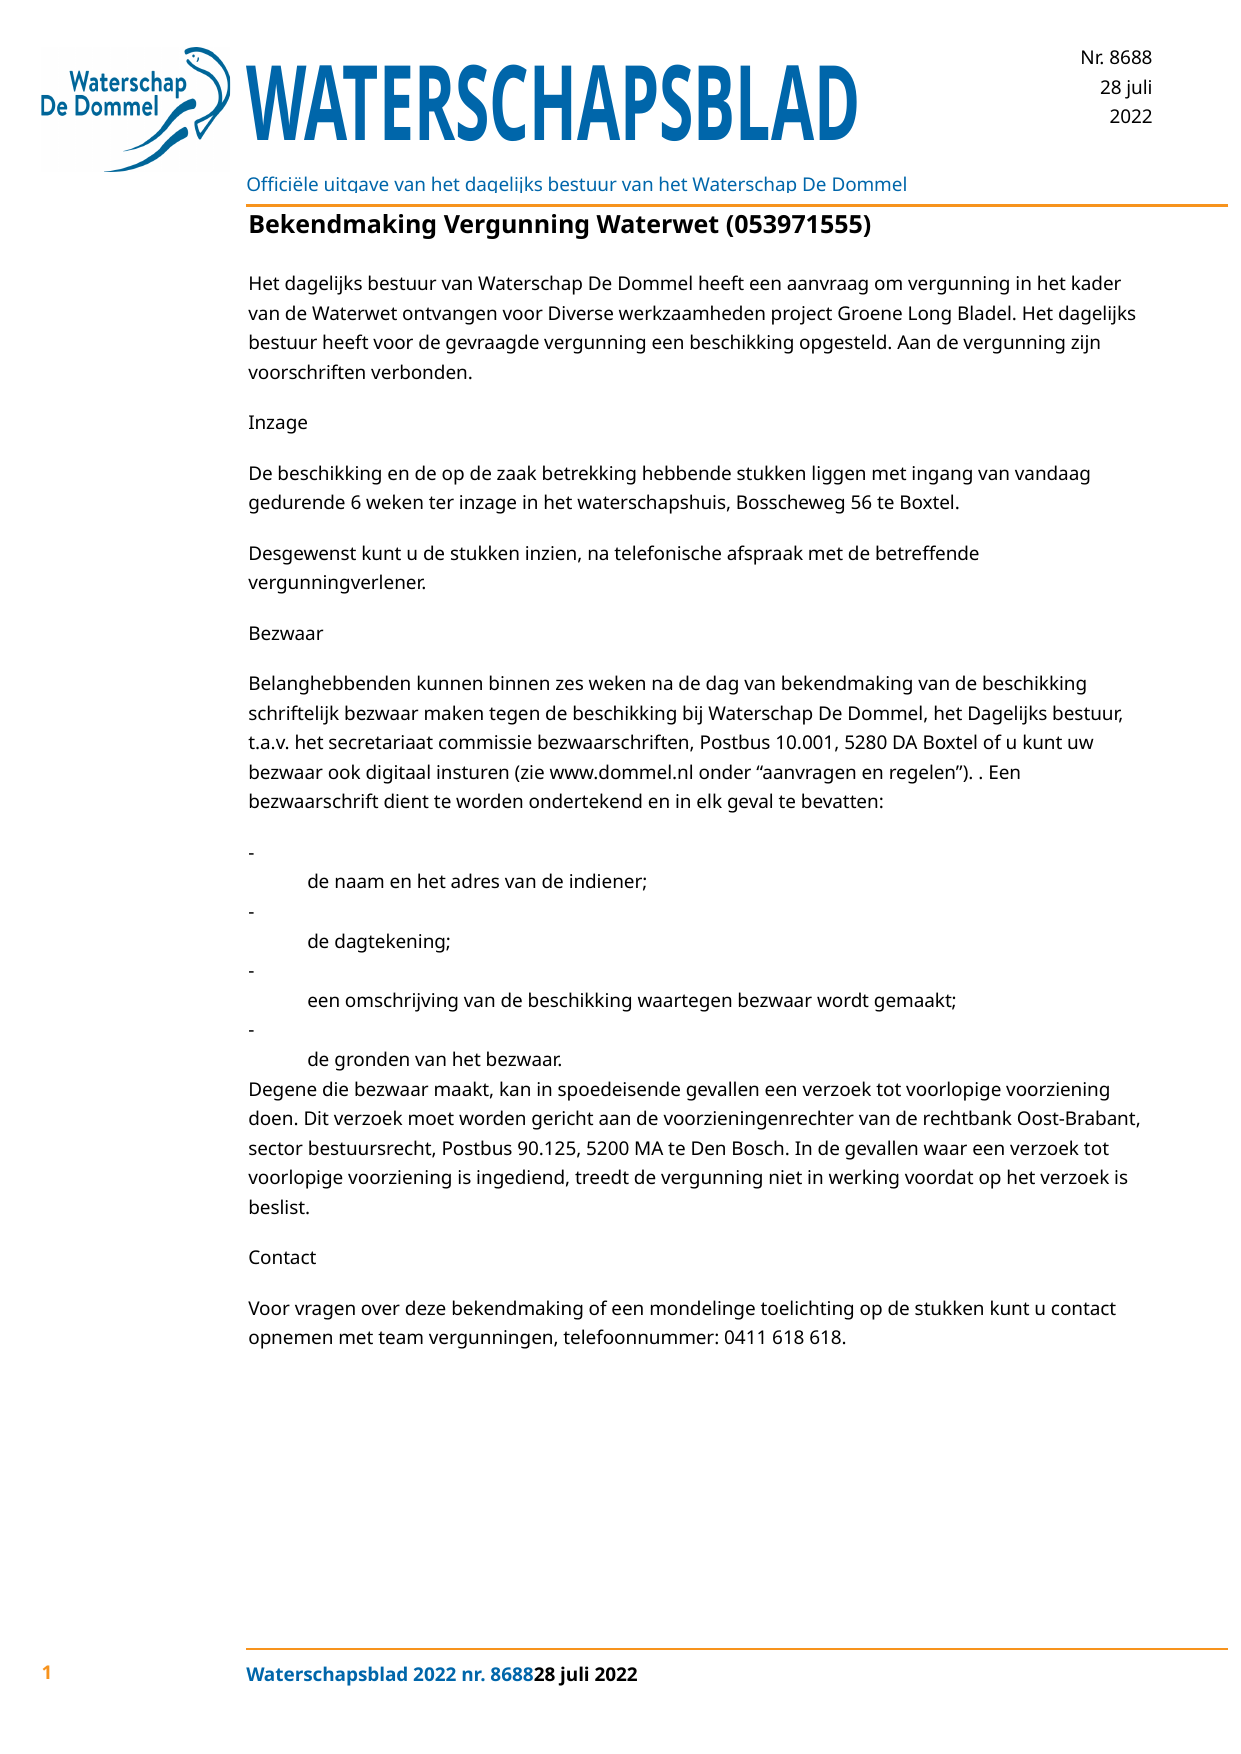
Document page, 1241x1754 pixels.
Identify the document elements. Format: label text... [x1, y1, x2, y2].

picture [41, 47, 231, 172]
picture [45, 99, 51, 111]
text Voor vragen over deze bekendmaking of een mondelinge toelichting op de stukken kunt u contact opnemen met team vergunningen, telefoonnummer: 0411 618 618. [248, 1295, 1152, 1350]
text Bezwaar [248, 620, 1152, 646]
picture [198, 118, 210, 131]
text Desgewenst kunt u de stukken inzien, na telefonische afspraak met de betreffende vergunningverlener. [248, 540, 1152, 595]
list de naam en het adres van de indiener; [248, 869, 1152, 894]
picture [204, 47, 231, 76]
list een omschrijving van de beschikking waartegen bezwaar wordt gemaakt; [248, 987, 1152, 1013]
text Het dagelijks bestuur van Waterschap De Dommel heeft een aanvraag om vergunning in het kader van de Waterwet ontvangen voor Diverse werkzaamheden project Groene Long Bladel. Het dagelijks bestuur heeft voor de gevraagde vergunning een beschikking opgesteld. Aan de vergunning zijn voorschriften verbonden. [248, 270, 1152, 385]
text Belanghebbenden kunnen binnen zes weken na de dag van bekendmaking van de beschikking schriftelijk bezwaar maken tegen de beschikking bij Waterschap De Dommel, het Dagelijks bestuur, t.a.v. het secretariaat commissie bezwaarschriften, Postbus 10.001, 5280 DA Boxtel of u kunt uw bezwaar ook digitaal insturen (zie www.dommel.nl onder “aanvragen en regelen”). . Een bezwaarschrift dient te worden ondertekend en in elk geval te bevatten: [248, 670, 1152, 814]
list de gronden van het bezwaar. [248, 1046, 1152, 1072]
text Contact [248, 1244, 1152, 1270]
text Inzage [248, 409, 1152, 435]
text Degene die bezwaar maakt, kan in spoedeisende gevallen een verzoek tot voorlopige voorziening doen. Dit verzoek moet worden gericht aan de voorzieningenrechter van de rechtbank Oost-Brabant, sector bestuursrecht, Postbus 90.125, 5200 MA te Den Bosch. In de gevallen waar een verzoek tot voorlopige voorziening is ingediend, treedt de vergunning niet in werking voordat op het verzoek is beslist. [248, 1076, 1152, 1220]
text De beschikking en de op de zaak betrekking hebbende stukken liggen met ingang van vandaag gedurende 6 weken ter inzage in het waterschapshuis, Bosscheweg 56 te Boxtel. [248, 460, 1152, 515]
text Bekendmaking Vergunning Waterwet (053971555) [248, 207, 1152, 241]
list de dagtekening; [248, 928, 1152, 953]
